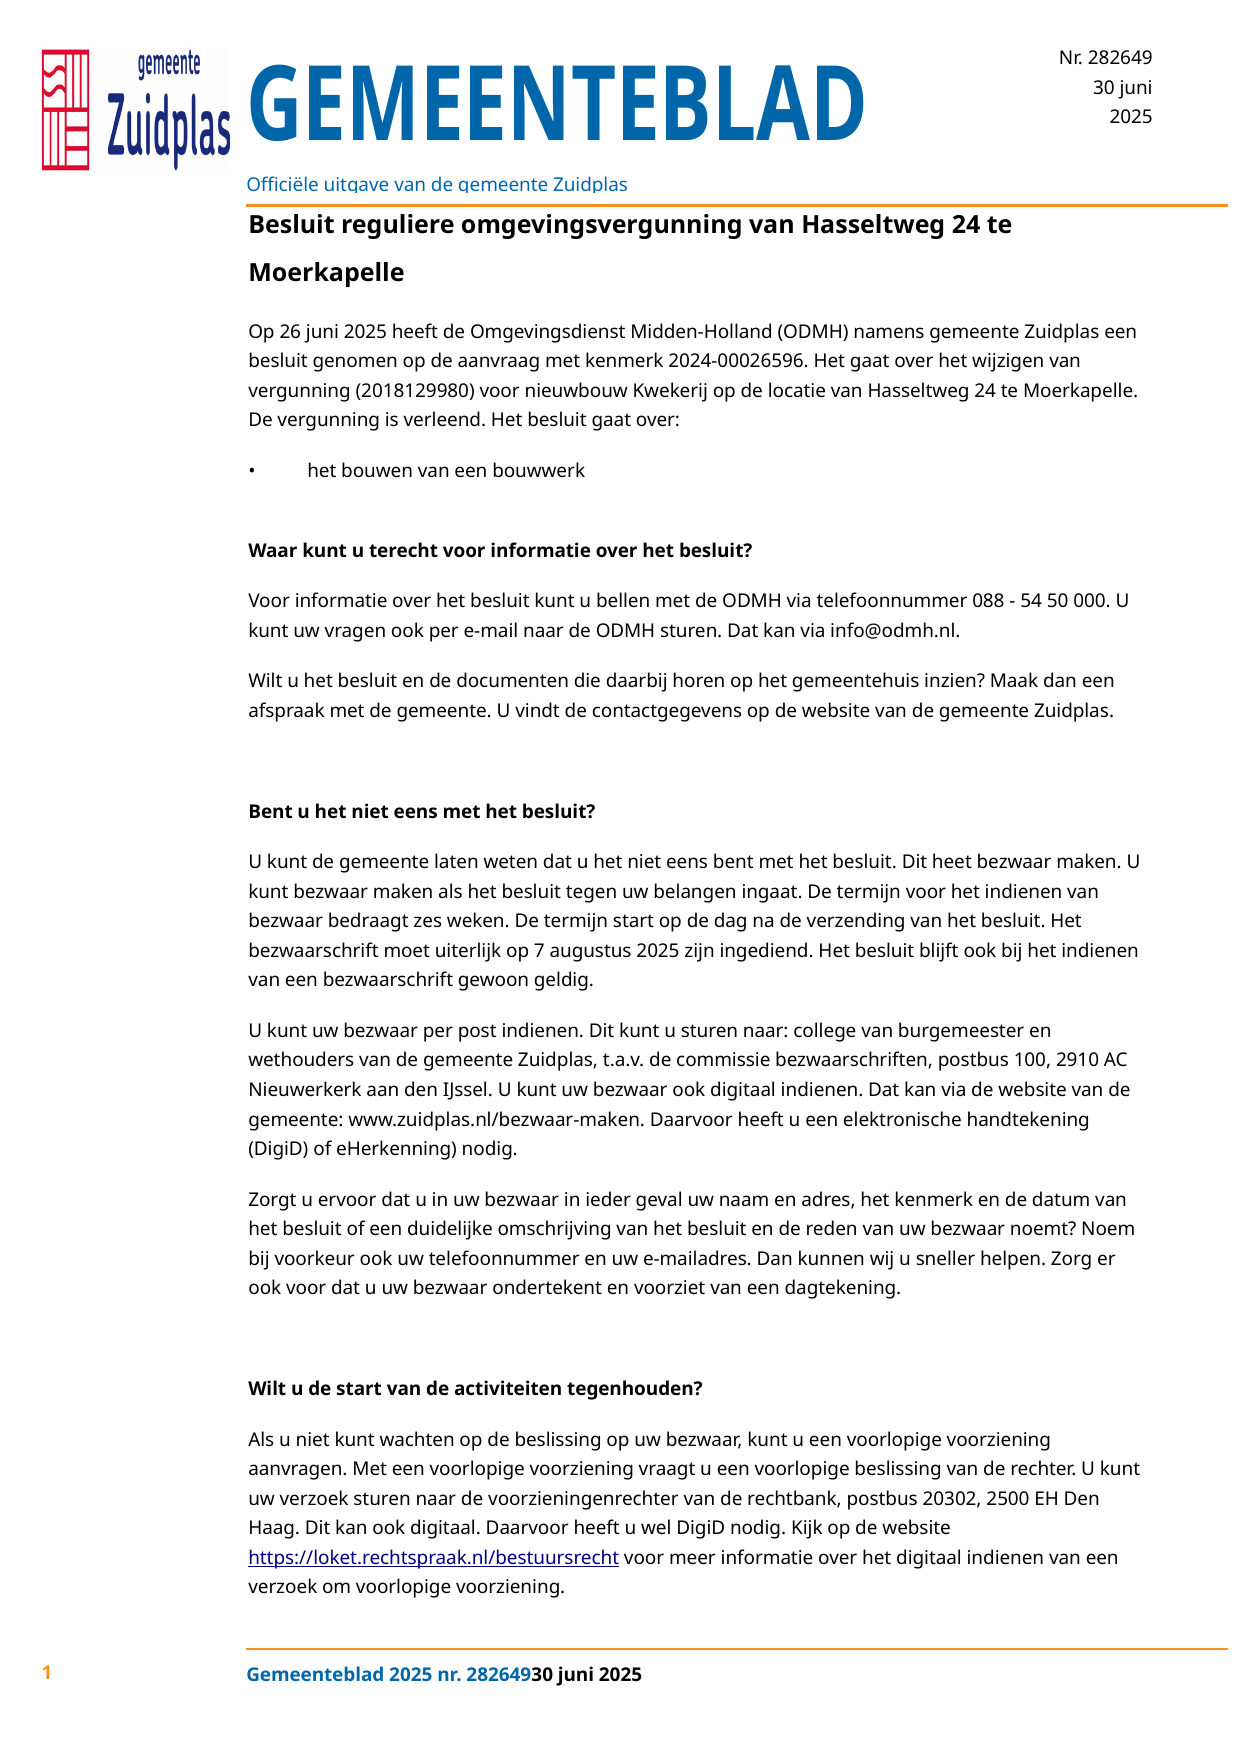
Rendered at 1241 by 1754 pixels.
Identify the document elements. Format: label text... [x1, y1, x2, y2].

text Wilt u de start van de activiteiten tegenhouden? [248, 1375, 1152, 1401]
text Besluit reguliere omgevingsvergunning van Hasseltweg 24 te Moerkapelle [248, 207, 1152, 288]
text Wilt u het besluit en de documenten die daarbij horen op het gemeentehuis inzien? Maak dan een afspraak met de gemeente. U vindt de contactgegevens op de website van de gemeente Zuidplas. [248, 667, 1152, 723]
text Waar kunt u terecht voor informatie over het besluit? [248, 537, 1152, 563]
text Zorgt u ervoor dat u in uw bezwaar in ieder geval uw naam en adres, het kenmerk en de datum van het besluit of een duidelijke omschrijving van het besluit en de reden van uw bezwaar noemt? Noem bij voorkeur ook uw telefoonnummer en uw e-mailadres. Dan kunnen wij u sneller helpen. Zorg er ook voor dat u uw bezwaar ondertekent en voorziet van een dagtekening. [248, 1186, 1152, 1300]
list het bouwen van een bouwwerk [248, 457, 1152, 483]
text U kunt de gemeente laten weten dat u het niet eens bent met het besluit. Dit heet bezwaar maken. U kunt bezwaar maken als het besluit tegen uw belangen ingaat. De termijn voor het indienen van bezwaar bedraagt zes weken. De termijn start op de dag na de verzending van het besluit. Het bezwaarschrift moet uiterlijk op 7 augustus 2025 zijn ingediend. Het besluit blijft ook bij het indienen van een bezwaarschrift gewoon geldig. [248, 848, 1152, 992]
text Bent u het niet eens met het besluit? [248, 798, 1152, 824]
text Op 26 juni 2025 heeft de Omgevingsdienst Midden-Holland (ODMH) namens gemeente Zuidplas een besluit genomen op de aanvraag met kenmerk 2024-00026596. Het gaat over het wijzigen van vergunning (2018129980) voor nieuwbouw Kwekerij op de locatie van Hasseltweg 24 te Moerkapelle. De vergunning is verleend. Het besluit gaat over: [248, 318, 1152, 432]
text Voor informatie over het besluit kunt u bellen met de ODMH via telefoonnummer 088 - 54 50 000. U kunt uw vragen ook per e-mail naar de ODMH sturen. Dat kan via info@odmh.nl. [248, 587, 1152, 643]
picture [41, 47, 231, 172]
text U kunt uw bezwaar per post indienen. Dit kunt u sturen naar: college van burgemeester en wethouders van de gemeente Zuidplas, t.a.v. de commissie bezwaarschriften, postbus 100, 2910 AC Nieuwerkerk aan den IJssel. U kunt uw bezwaar ook digitaal indienen. Dat kan via de website van de gemeente: www.zuidplas.nl/bezwaar-maken. Daarvoor heeft u een elektronische handtekening (DigiD) of eHerkenning) nodig. [248, 1017, 1152, 1161]
text Als u niet kunt wachten op de beslissing op uw bezwaar, kunt u een voorlopige voorziening aanvragen. Met een voorlopige voorziening vraagt u een voorlopige beslissing van de rechter. U kunt uw verzoek sturen naar de voorzieningenrechter van de rechtbank, postbus 20302, 2500 EH Den Haag. Dit kan ook digitaal. Daarvoor heeft u wel DigiD nodig. Kijk op de website https://loket.rechtspraak.nl/bestuursrecht voor meer informatie over het digitaal indienen van een verzoek om voorlopige voorziening. [248, 1426, 1152, 1599]
